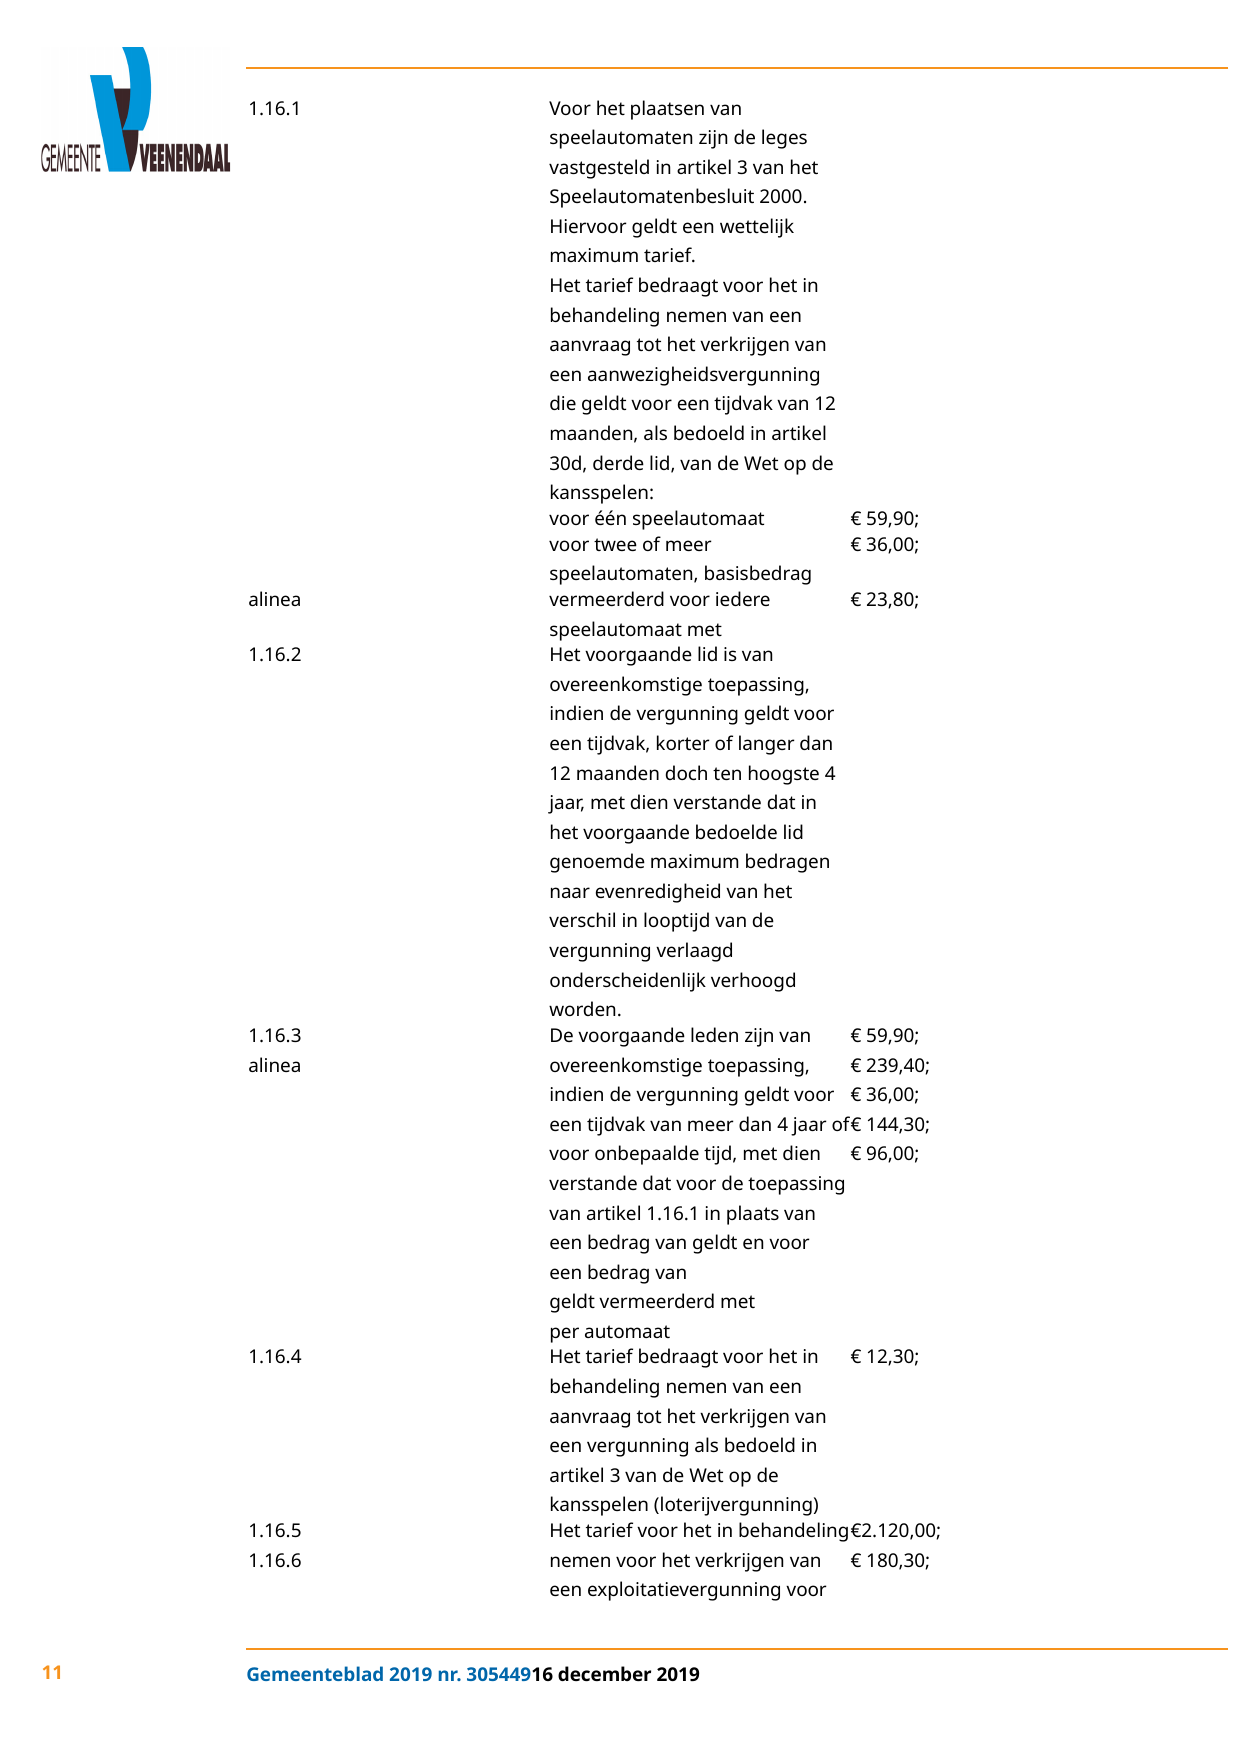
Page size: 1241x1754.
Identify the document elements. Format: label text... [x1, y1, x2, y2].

table_cell 1.16.4 [248, 1344, 549, 1517]
table_cell €2.120,00; € 180,30; [850, 1518, 1152, 1602]
table_cell De voorgaande leden zijn van overeenkomstige toepassing, indien de vergunning geldt voor een tijdvak van meer dan 4 jaar of voor onbepaalde tijd, met dien verstande dat voor de toepassing van artikel 1.16.1 in plaats van een bedrag van geldt en voor een bedrag van geldt vermeerderd met per automaat [549, 1022, 850, 1344]
table_cell [850, 641, 1152, 1022]
table_cell voor één speelautomaat [549, 505, 850, 531]
table_cell € 59,90; € 239,40; € 36,00; € 144,30; € 96,00; [850, 1022, 1152, 1344]
table_cell Het voorgaande lid is van overeenkomstige toepassing, indien de vergunning geldt voor een tijdvak, korter of langer dan 12 maanden doch ten hoogste 4 jaar, met dien verstande dat in het voorgaande bedoelde lid genoemde maximum bedragen naar evenredigheid van het verschil in looptijd van de vergunning verlaagd onderscheidenlijk verhoogd worden. [549, 641, 850, 1022]
table_cell 1.16.5 1.16.6 [248, 1518, 549, 1602]
table_cell € 59,90; [850, 505, 1152, 531]
table_cell Het tarief voor het in behandeling nemen voor het verkrijgen van een exploitatievergunning voor [549, 1518, 850, 1602]
table_cell voor twee of meer speelautomaten, basisbedrag [549, 531, 850, 586]
picture [41, 47, 130, 172]
table_header 1.16.1 [248, 95, 549, 505]
table_cell [248, 505, 549, 531]
table_cell € 12,30; [850, 1344, 1152, 1517]
table_cell 1.16.2 [248, 641, 549, 1022]
table_header Voor het plaatsen van speelautomaten zijn de leges vastgesteld in artikel 3 van het Speelautomatenbesluit 2000. Hiervoor geldt een wettelijk maximum tarief. Het tarief bedraagt voor het in behandeling nemen van een aanvraag tot het verkrijgen van een aanwezigheidsvergunning die geldt voor een tijdvak van 12 maanden, als bedoeld in artikel 30d, derde lid, van de Wet op de kansspelen: [549, 95, 850, 505]
table_cell Het tarief bedraagt voor het in behandeling nemen van een aanvraag tot het verkrijgen van een vergunning als bedoeld in artikel 3 van de Wet op de kansspelen (loterijvergunning) [549, 1344, 850, 1517]
table_cell alinea­ [248, 586, 549, 641]
table_cell vermeerderd voor iedere speelautomaat met [549, 586, 850, 641]
picture [123, 47, 231, 172]
table_cell [248, 531, 549, 586]
table_cell € 36,00; [850, 531, 1152, 586]
table_cell 1.16.3 alinea­ [248, 1022, 549, 1344]
table_header [850, 95, 1152, 505]
table_cell € 23,80; [850, 586, 1152, 641]
